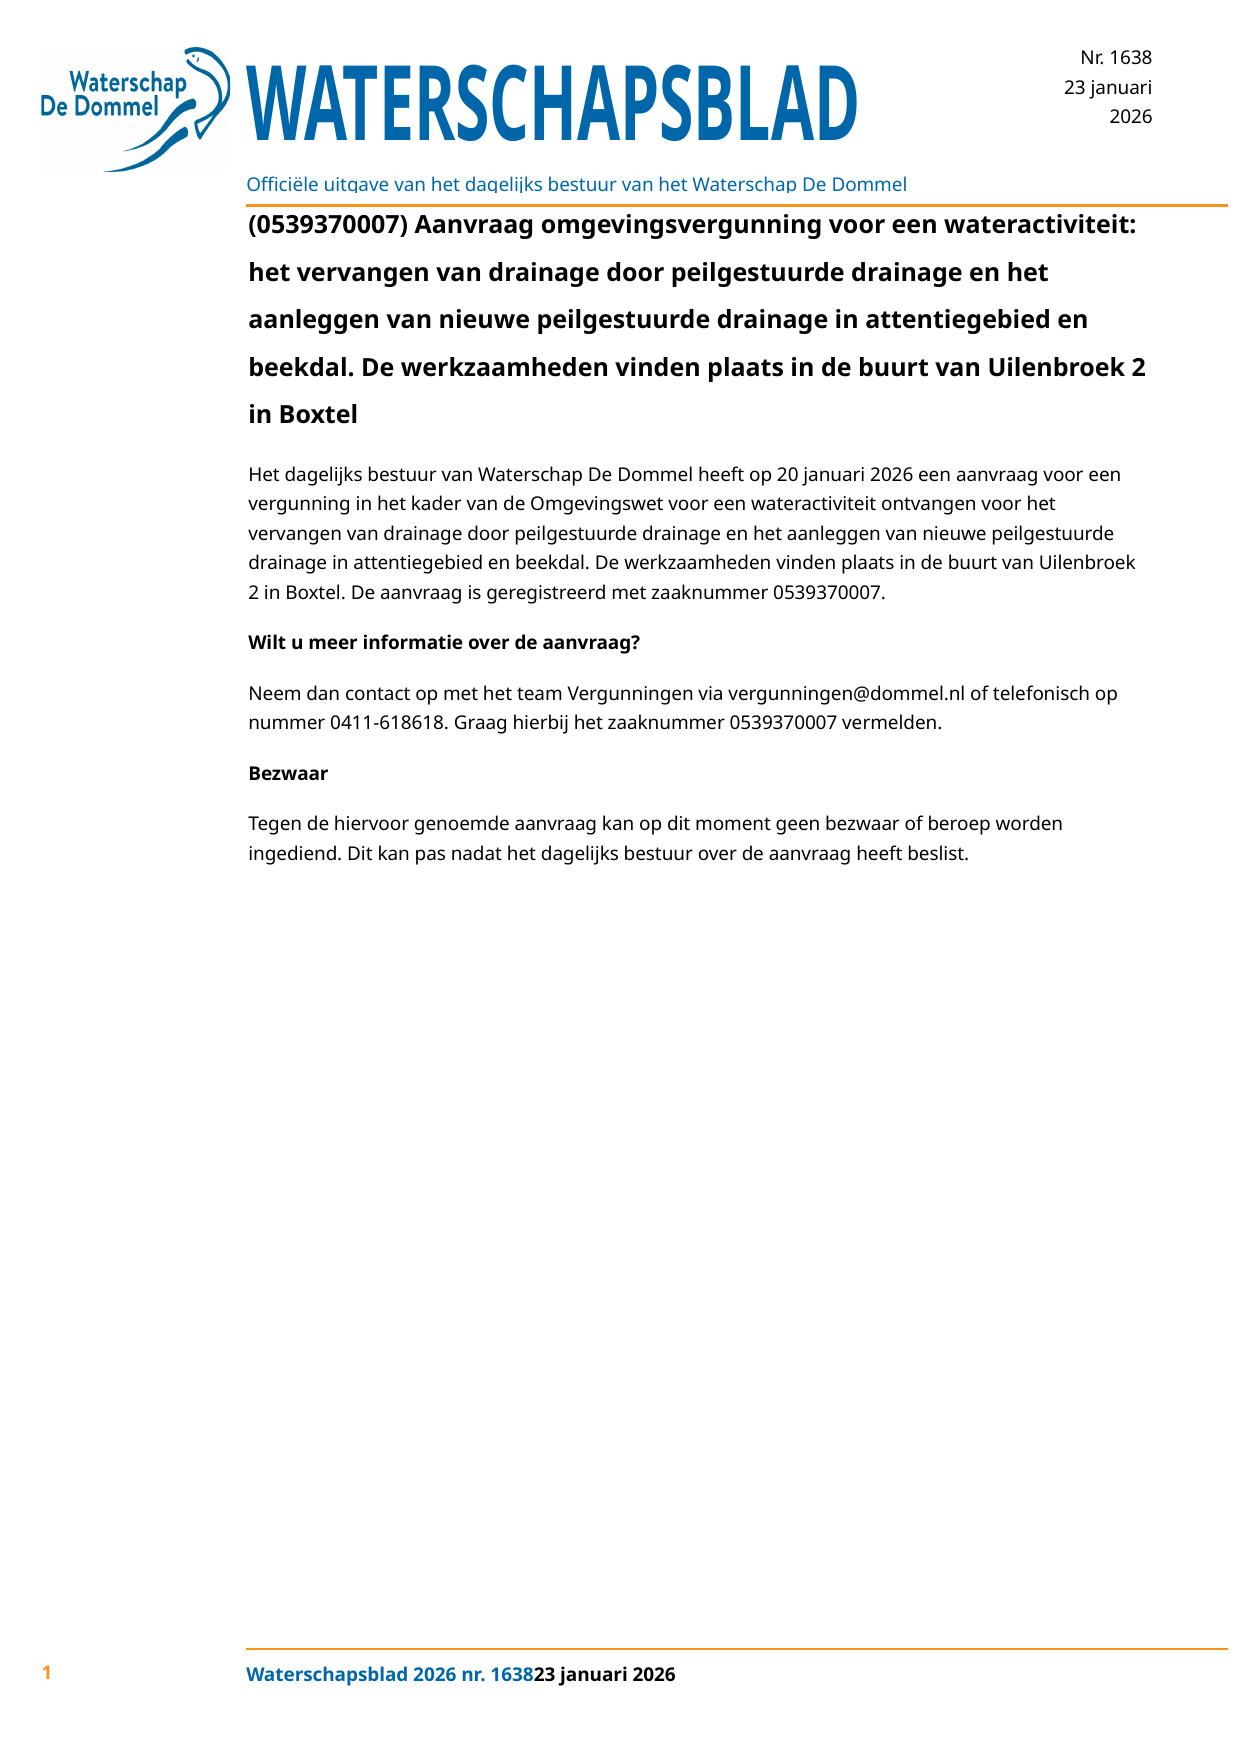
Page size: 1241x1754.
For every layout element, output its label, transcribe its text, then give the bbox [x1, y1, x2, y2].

picture [204, 47, 231, 76]
picture [45, 99, 51, 111]
text Wilt u meer informatie over de aanvraag? [248, 629, 1152, 655]
picture [41, 47, 231, 172]
text (0539370007) Aanvraag omgevingsvergunning voor een wateractiviteit: het vervangen van drainage door peilgestuurde drainage en het aanleggen van nieuwe peilgestuurde drainage in attentiegebied en beekdal. De werkzaamheden vinden plaats in de buurt van Uilenbroek 2 in Boxtel [248, 207, 1152, 431]
picture [198, 118, 210, 131]
text Tegen de hiervoor genoemde aanvraag kan op dit moment geen bezwaar of beroep worden ingediend. Dit kan pas nadat het dagelijks bestuur over de aanvraag heeft beslist. [248, 810, 1152, 866]
text Het dagelijks bestuur van Waterschap De Dommel heeft op 20 januari 2026 een aanvraag voor een vergunning in het kader van de Omgevingswet voor een wateractiviteit ontvangen voor het vervangen van drainage door peilgestuurde drainage en het aanleggen van nieuwe peilgestuurde drainage in attentiegebied en beekdal. De werkzaamheden vinden plaats in de buurt van Uilenbroek 2 in Boxtel. De aanvraag is geregistreerd met zaaknummer 0539370007. [248, 461, 1152, 605]
text Bezwaar [248, 760, 1152, 786]
text Neem dan contact op met het team Vergunningen via vergunningen@dommel.nl of telefonisch op nummer 0411-618618. Graag hierbij het zaaknummer 0539370007 vermelden. [248, 680, 1152, 735]
